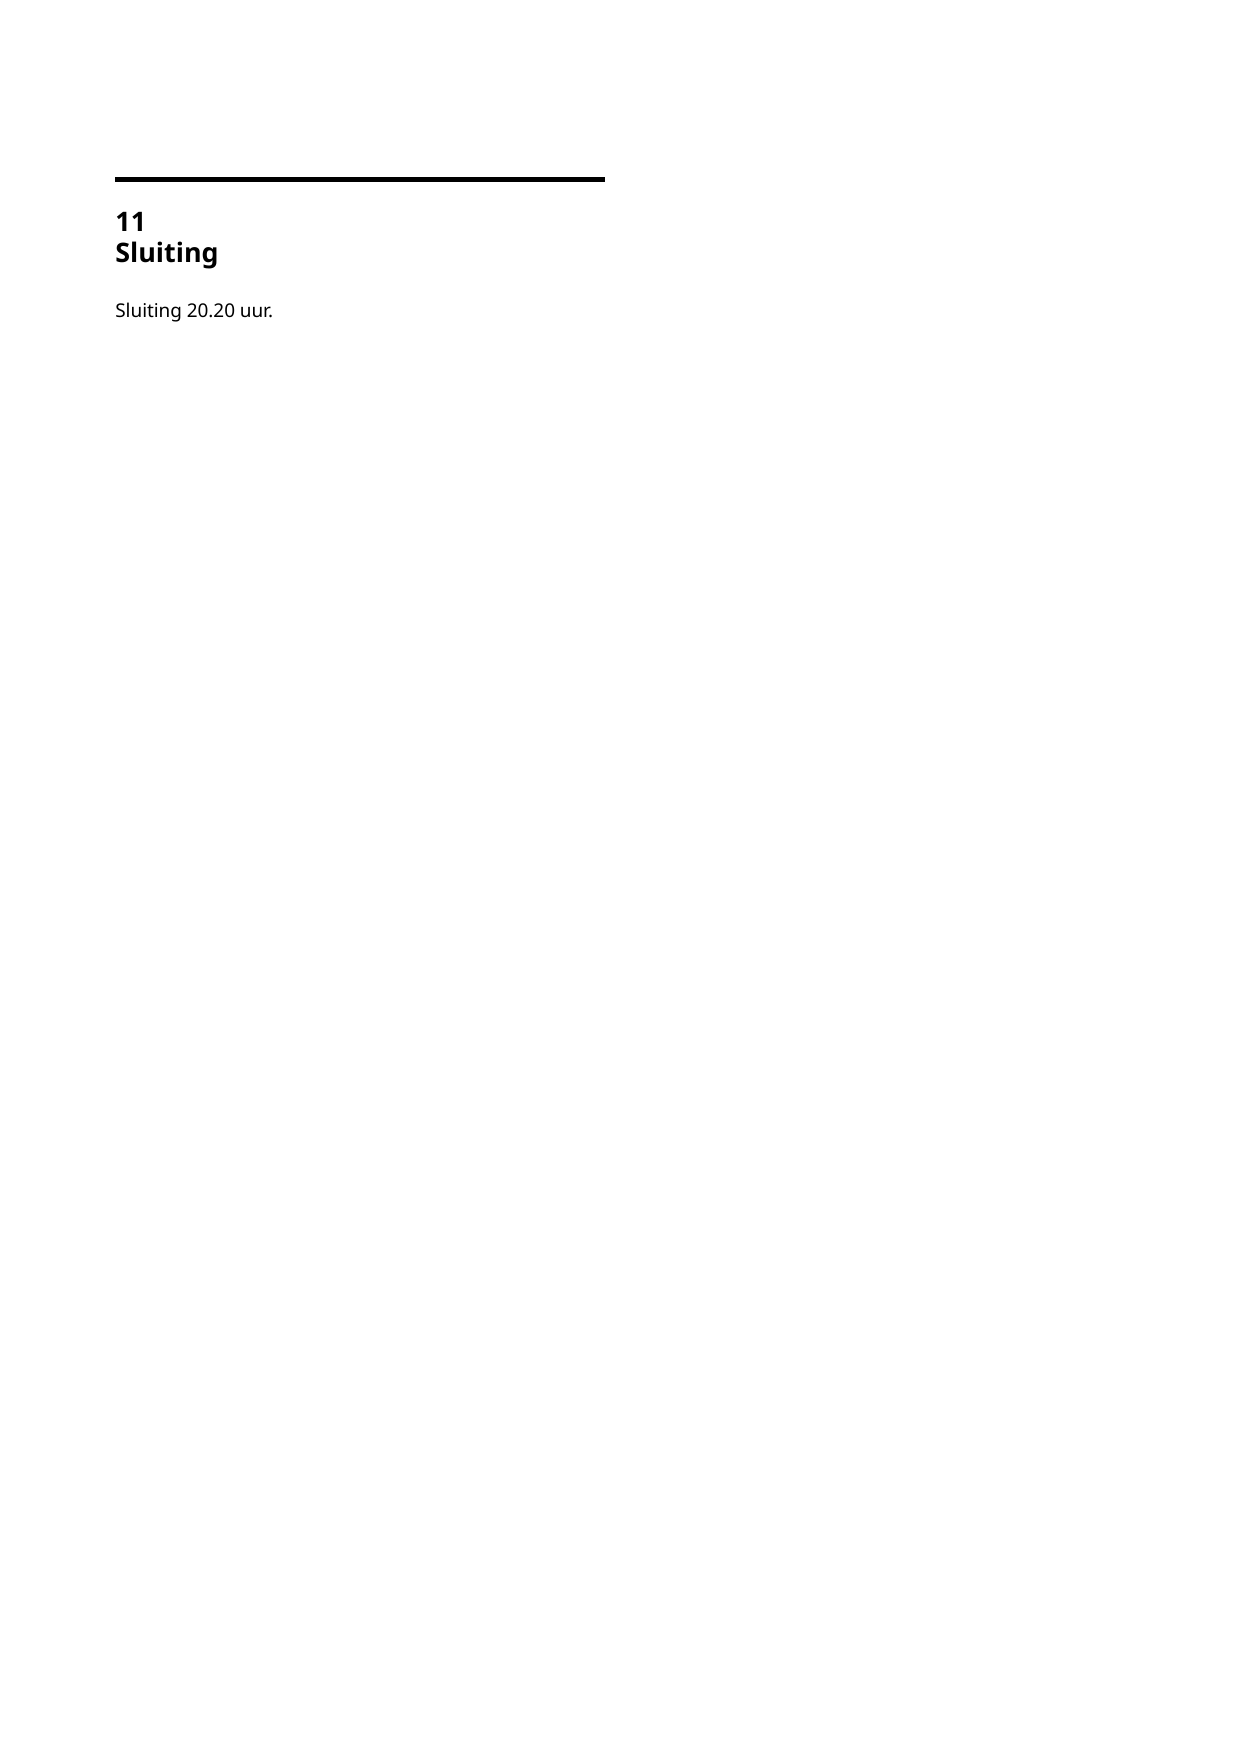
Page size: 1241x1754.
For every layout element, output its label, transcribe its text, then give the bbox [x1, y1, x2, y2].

text 11 [115, 203, 605, 239]
text Sluiting [115, 239, 605, 283]
text Sluiting 20.20 uur. [115, 302, 605, 322]
